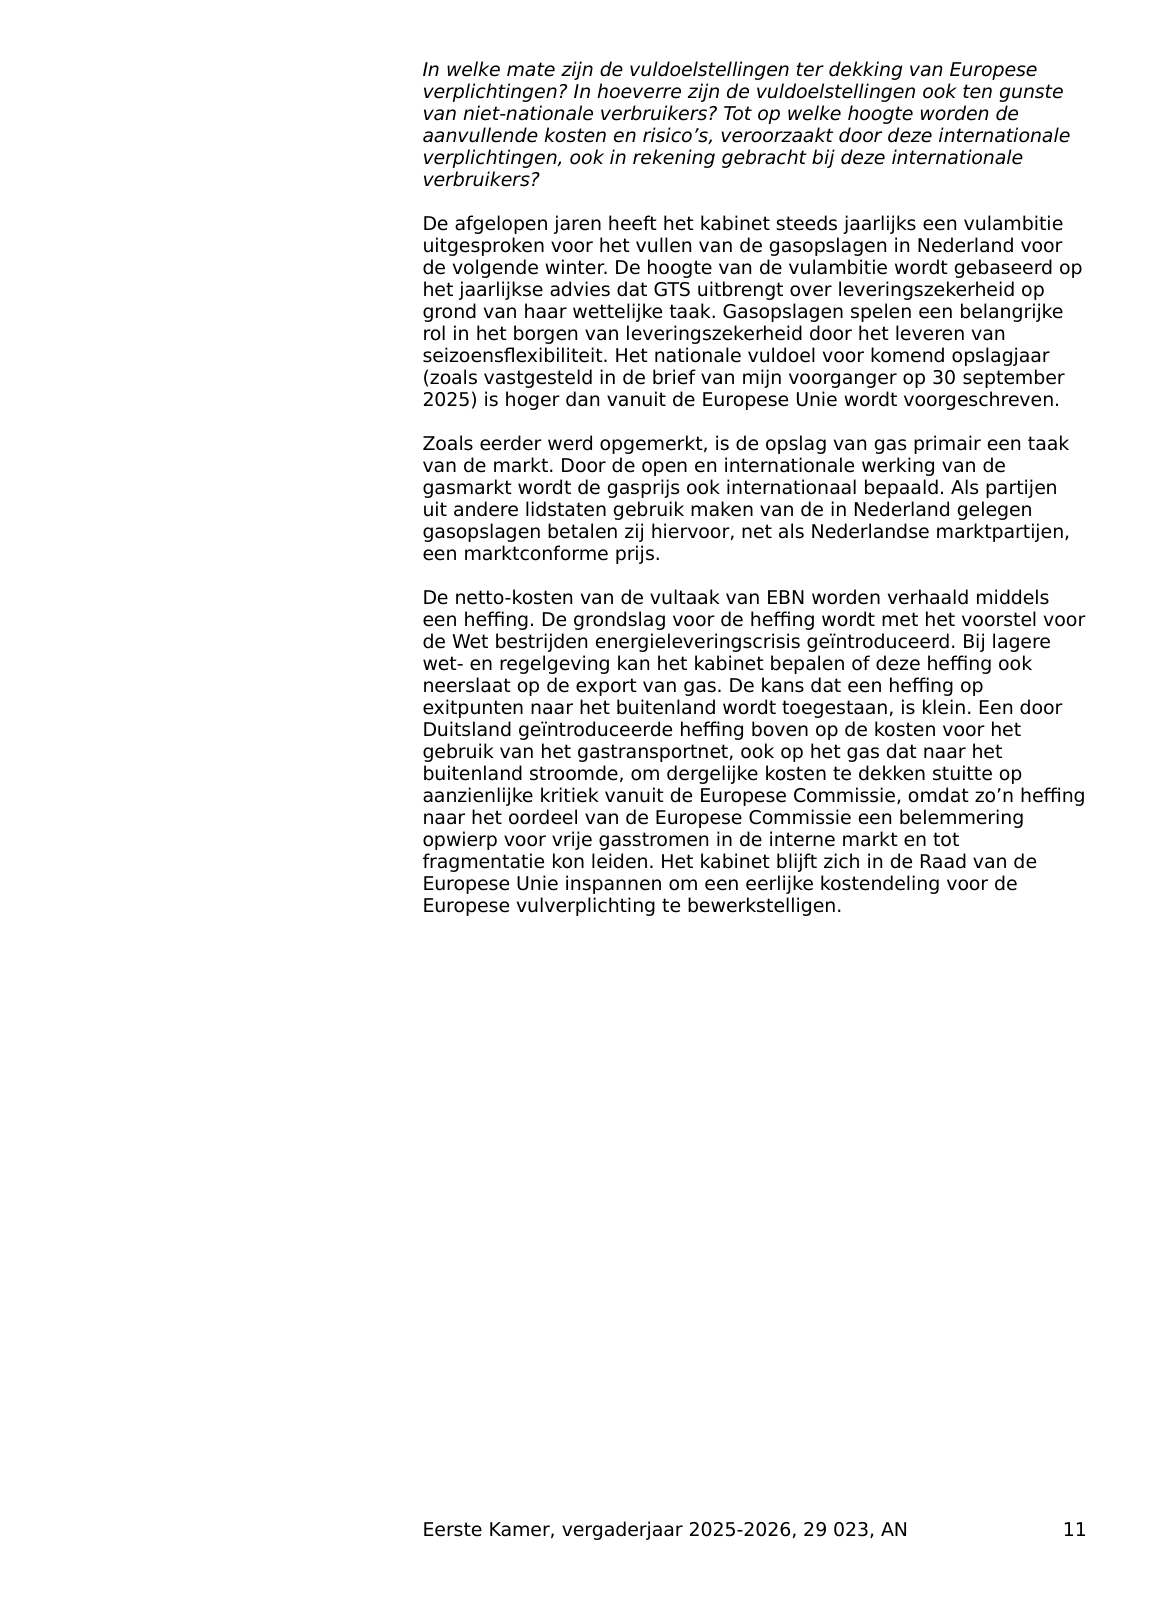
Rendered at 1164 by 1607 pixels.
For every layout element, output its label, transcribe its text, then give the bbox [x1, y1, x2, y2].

text De netto-kosten van de vultaak van EBN worden verhaald middels een heffing. De grondslag voor de heffing wordt met het voorstel voor de Wet bestrijden energieleveringscrisis geïntroduceerd. Bij lagere wet- en regelgeving kan het kabinet bepalen of deze heffing ook neerslaat op de export van gas. De kans dat een heffing op exitpunten naar het buitenland wordt toegestaan, is klein. Een door Duitsland geïntroduceerde heffing boven op de kosten voor het gebruik van het gastransportnet, ook op het gas dat naar het buitenland stroomde, om dergelijke kosten te dekken stuitte op aanzienlijke kritiek vanuit de Europese Commissie, omdat zo’n heffing naar het oordeel van de Europese Commissie een belemmering opwierp voor vrije gasstromen in de interne markt en tot fragmentatie kon leiden. Het kabinet blijft zich in de Raad van de Europese Unie inspannen om een eerlijke kostendeling voor de Europese vulverplichting te bewerkstelligen. [422, 587, 1087, 917]
text De afgelopen jaren heeft het kabinet steeds jaarlijks een vulambitie uitgesproken voor het vullen van de gasopslagen in Nederland voor de volgende winter. De hoogte van de vulambitie wordt gebaseerd op het jaarlijkse advies dat GTS uitbrengt over leveringszekerheid op grond van haar wettelijke taak. Gasopslagen spelen een belangrijke rol in het borgen van leveringszekerheid door het leveren van seizoensflexibiliteit. Het nationale vuldoel voor komend opslagjaar (zoals vastgesteld in de brief van mijn voorganger op 30 september 2025) is hoger dan vanuit de Europese Unie wordt voorgeschreven. [422, 213, 1087, 411]
text In welke mate zijn de vuldoelstellingen ter dekking van Europese verplichtingen? In hoeverre zijn de vuldoelstellingen ook ten gunste van niet-nationale verbruikers? Tot op welke hoogte worden de aanvullende kosten en risico’s, veroorzaakt door deze internationale verplichtingen, ook in rekening gebracht bij deze internationale verbruikers? [422, 59, 1087, 191]
text Zoals eerder werd opgemerkt, is de opslag van gas primair een taak van de markt. Door de open en internationale werking van de gasmarkt wordt de gasprijs ook internationaal bepaald. Als partijen uit andere lidstaten gebruik maken van de in Nederland gelegen gasopslagen betalen zij hiervoor, net als Nederlandse marktpartijen, een marktconforme prijs. [422, 433, 1087, 565]
